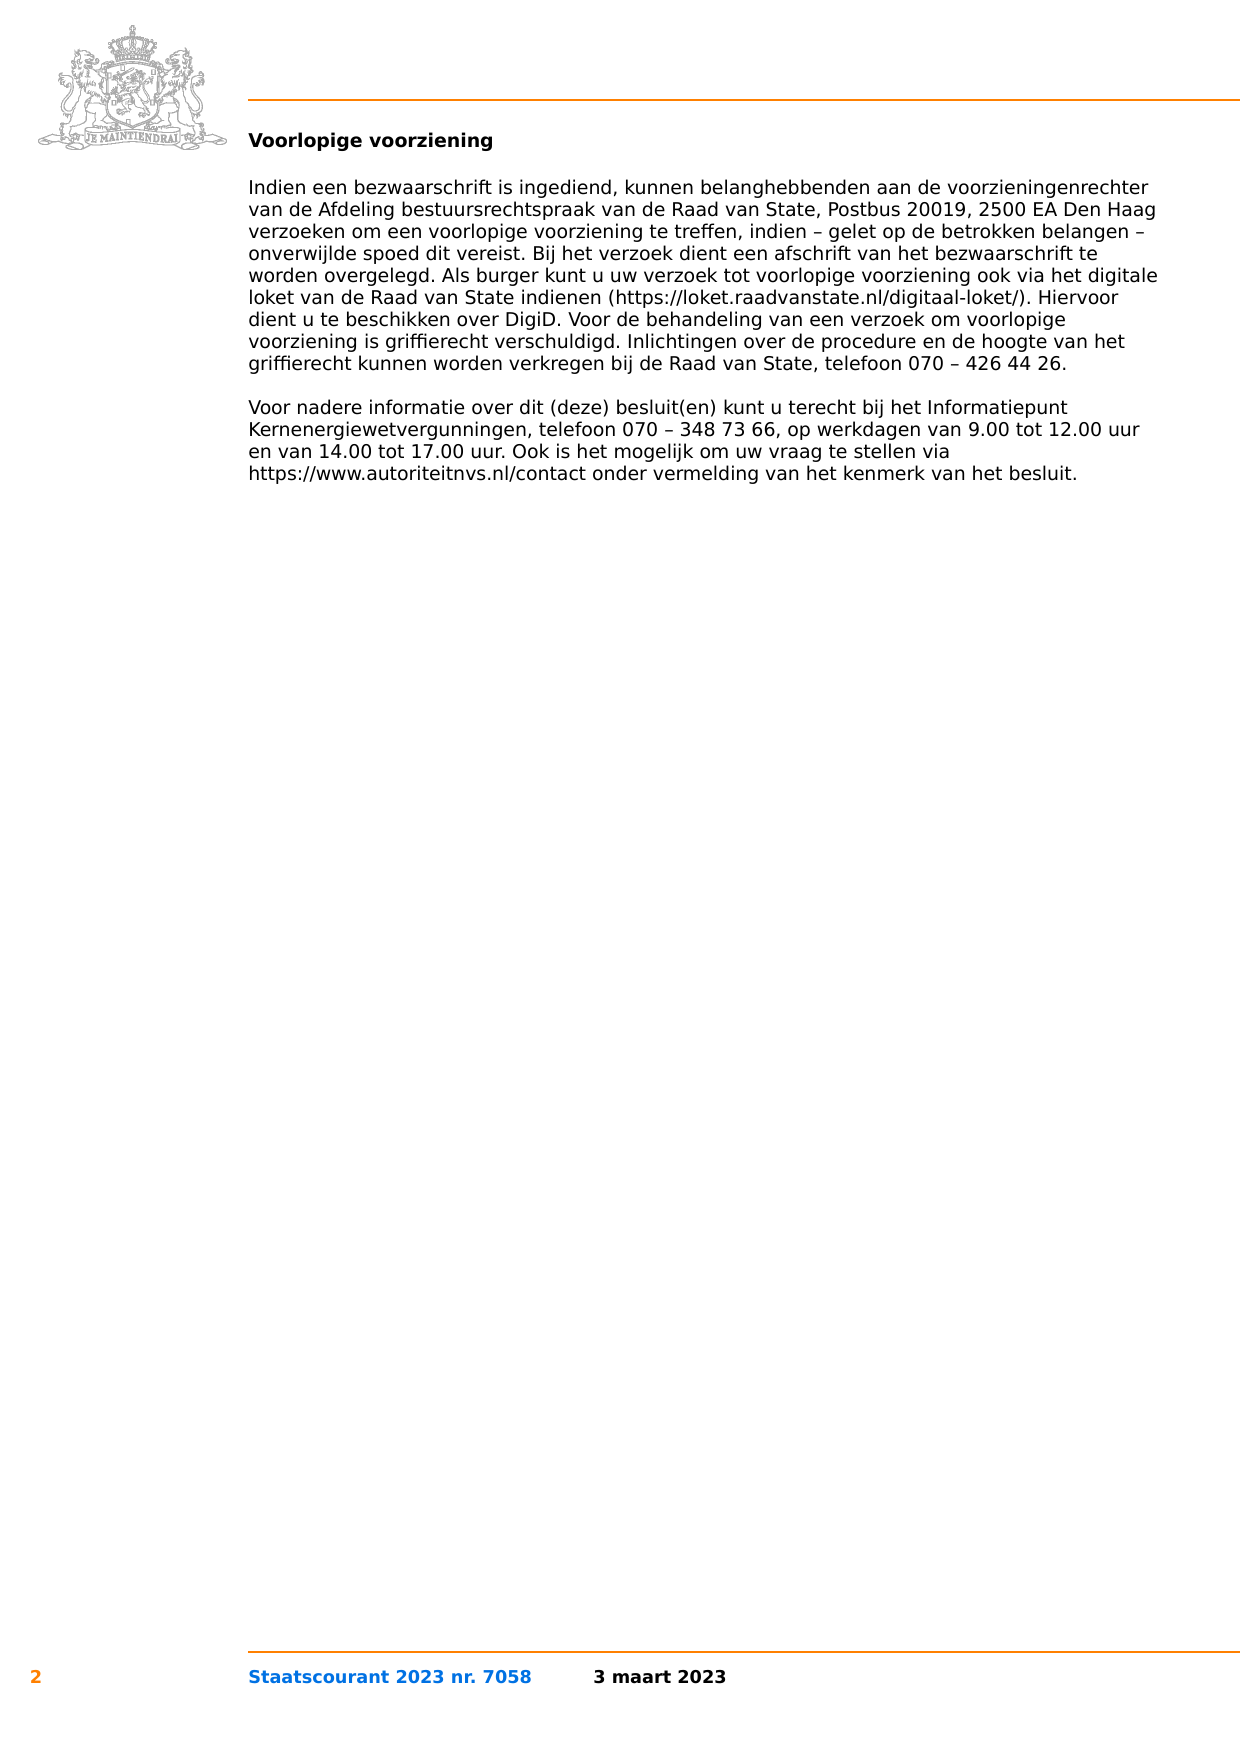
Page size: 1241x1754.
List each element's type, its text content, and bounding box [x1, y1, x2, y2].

picture [38, 25, 227, 150]
text Indien een bezwaarschrift is ingediend, kunnen belanghebbenden aan de voorzieningenrechter van de Afdeling bestuursrechtspraak van de Raad van State, Postbus 20019, 2500 EA Den Haag verzoeken om een voorlopige voorziening te treffen, indien – gelet op de betrokken belangen – onverwijlde spoed dit vereist. Bij het verzoek dient een afschrift van het bezwaarschrift te worden overgelegd. Als burger kunt u uw verzoek tot voorlopige voorziening ook via het digitale loket van de Raad van State indienen (https://loket.raadvanstate.nl/digitaal-loket/). Hiervoor dient u te beschikken over DigiD. Voor de behandeling van een verzoek om voorlopige voorziening is griffierecht verschuldigd. Inlichtingen over de procedure en de hoogte van het griffierecht kunnen worden verkregen bij de Raad van State, telefoon 070 – 426 44 26. [248, 177, 1163, 375]
text Voor nadere informatie over dit (deze) besluit(en) kunt u terecht bij het Informatiepunt Kernenergiewetvergunningen, telefoon 070 – 348 73 66, op werkdagen van 9.00 tot 12.00 uur en van 14.00 tot 17.00 uur. Ook is het mogelijk om uw vraag te stellen via https://www.autoriteitnvs.nl/contact onder vermelding van het kenmerk van het besluit. [248, 397, 1163, 484]
subtitle Voorlopige voorziening [248, 130, 1163, 152]
